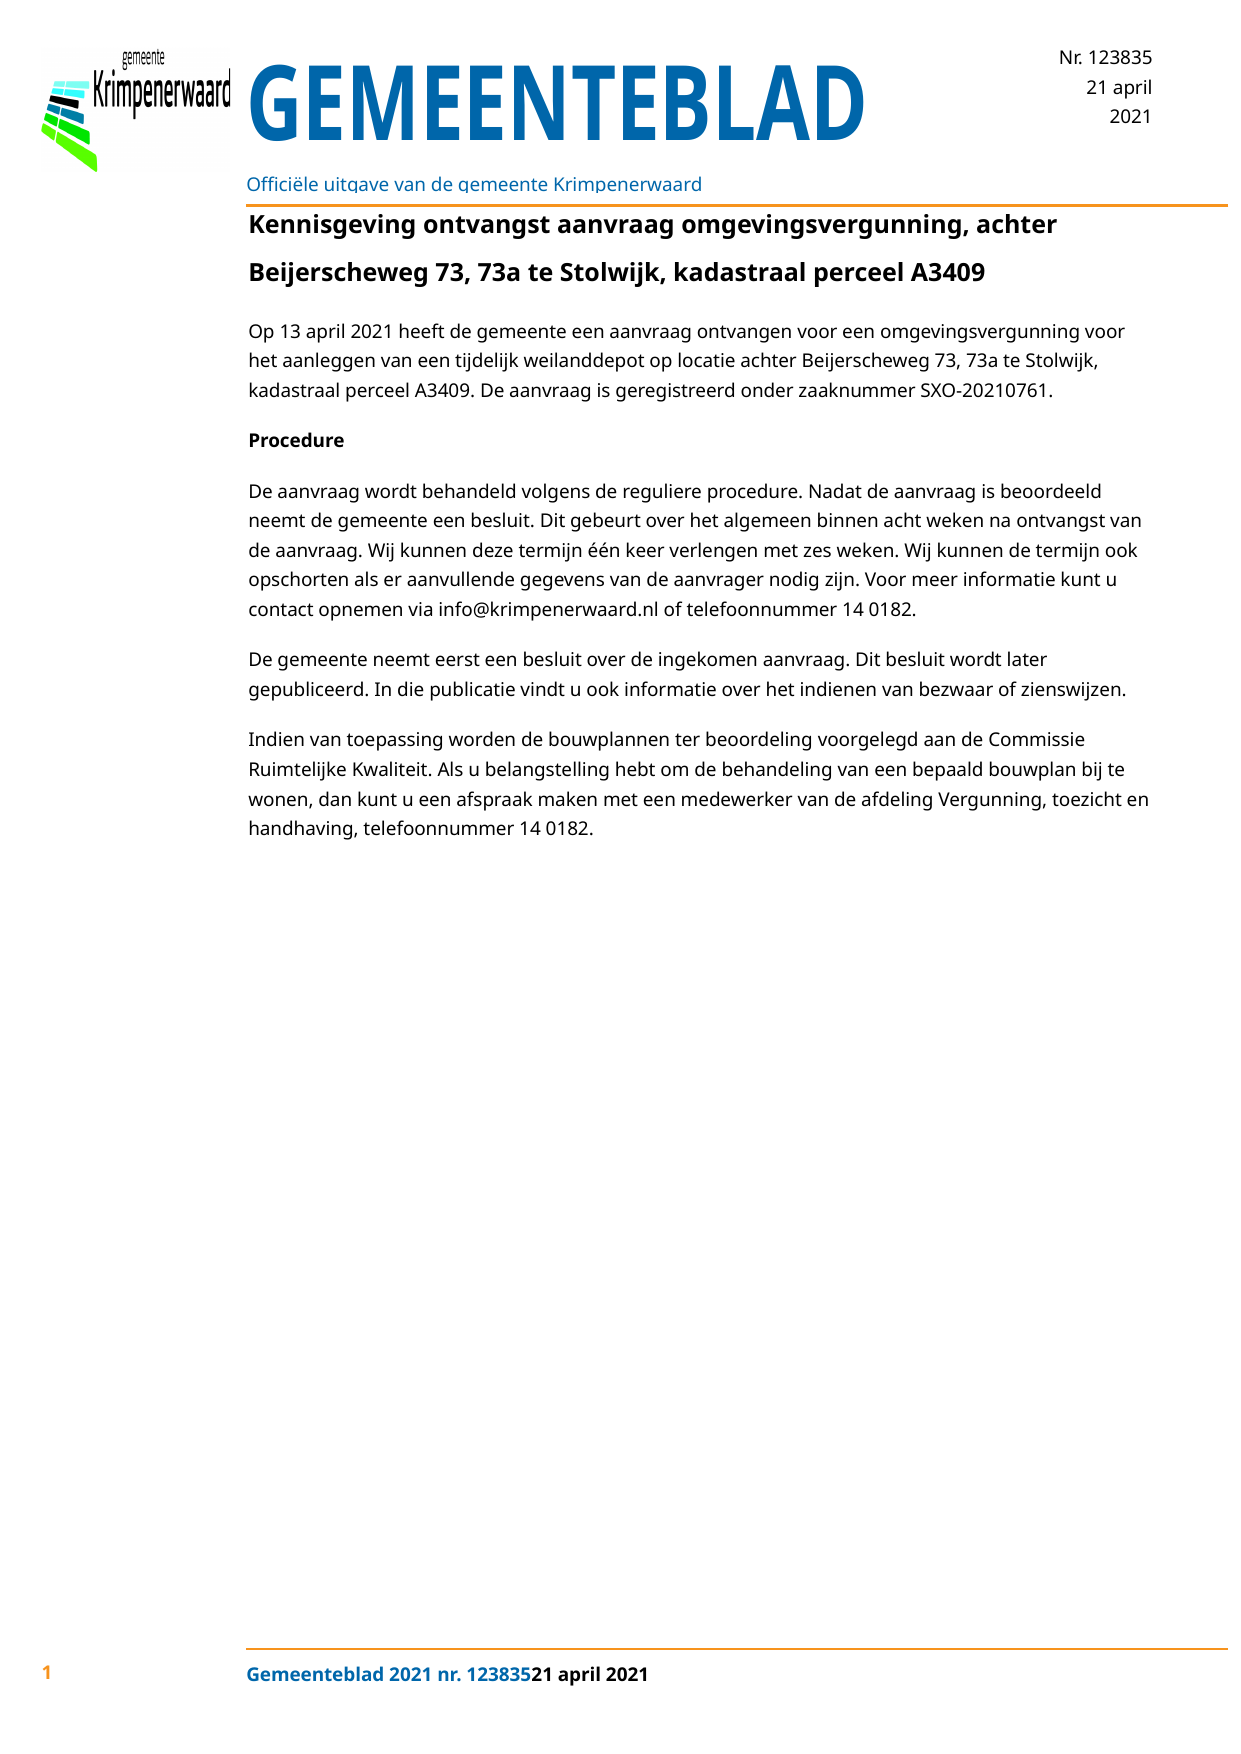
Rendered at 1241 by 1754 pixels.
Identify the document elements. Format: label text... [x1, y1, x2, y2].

text De aanvraag wordt behandeld volgens de reguliere procedure. Nadat de aanvraag is beoordeeld neemt de gemeente een besluit. Dit gebeurt over het algemeen binnen acht weken na ontvangst van de aanvraag. Wij kunnen deze termijn één keer verlengen met zes weken. Wij kunnen de termijn ook opschorten als er aanvullende gegevens van de aanvrager nodig zijn. Voor meer informatie kunt u contact opnemen via info@krimpenerwaard.nl of telefoonnummer 14 0182. [248, 478, 1152, 622]
picture [41, 47, 231, 172]
text De gemeente neemt eerst een besluit over de ingekomen aanvraag. Dit besluit wordt later gepubliceerd. In die publicatie vindt u ook informatie over het indienen van bezwaar of zienswijzen. [248, 647, 1152, 702]
text Indien van toepassing worden de bouwplannen ter beoordeling voorgelegd aan de Commissie Ruimtelijke Kwaliteit. Als u belangstelling hebt om de behandeling van een bepaald bouwplan bij te wonen, dan kunt u een afspraak maken met een medewerker van de afdeling Vergunning, toezicht en handhaving, telefoonnummer 14 0182. [248, 727, 1152, 841]
text Op 13 april 2021 heeft de gemeente een aanvraag ontvangen voor een omgevingsvergunning voor het aanleggen van een tijdelijk weilanddepot op locatie achter Beijerscheweg 73, 73a te Stolwijk, kadastraal perceel A3409. De aanvraag is geregistreerd onder zaaknummer SXO-20210761. [248, 318, 1152, 403]
text Procedure [248, 427, 1152, 453]
text Kennisgeving ontvangst aanvraag omgevingsvergunning, achter Beijerscheweg 73, 73a te Stolwijk, kadastraal perceel A3409 [248, 207, 1152, 288]
